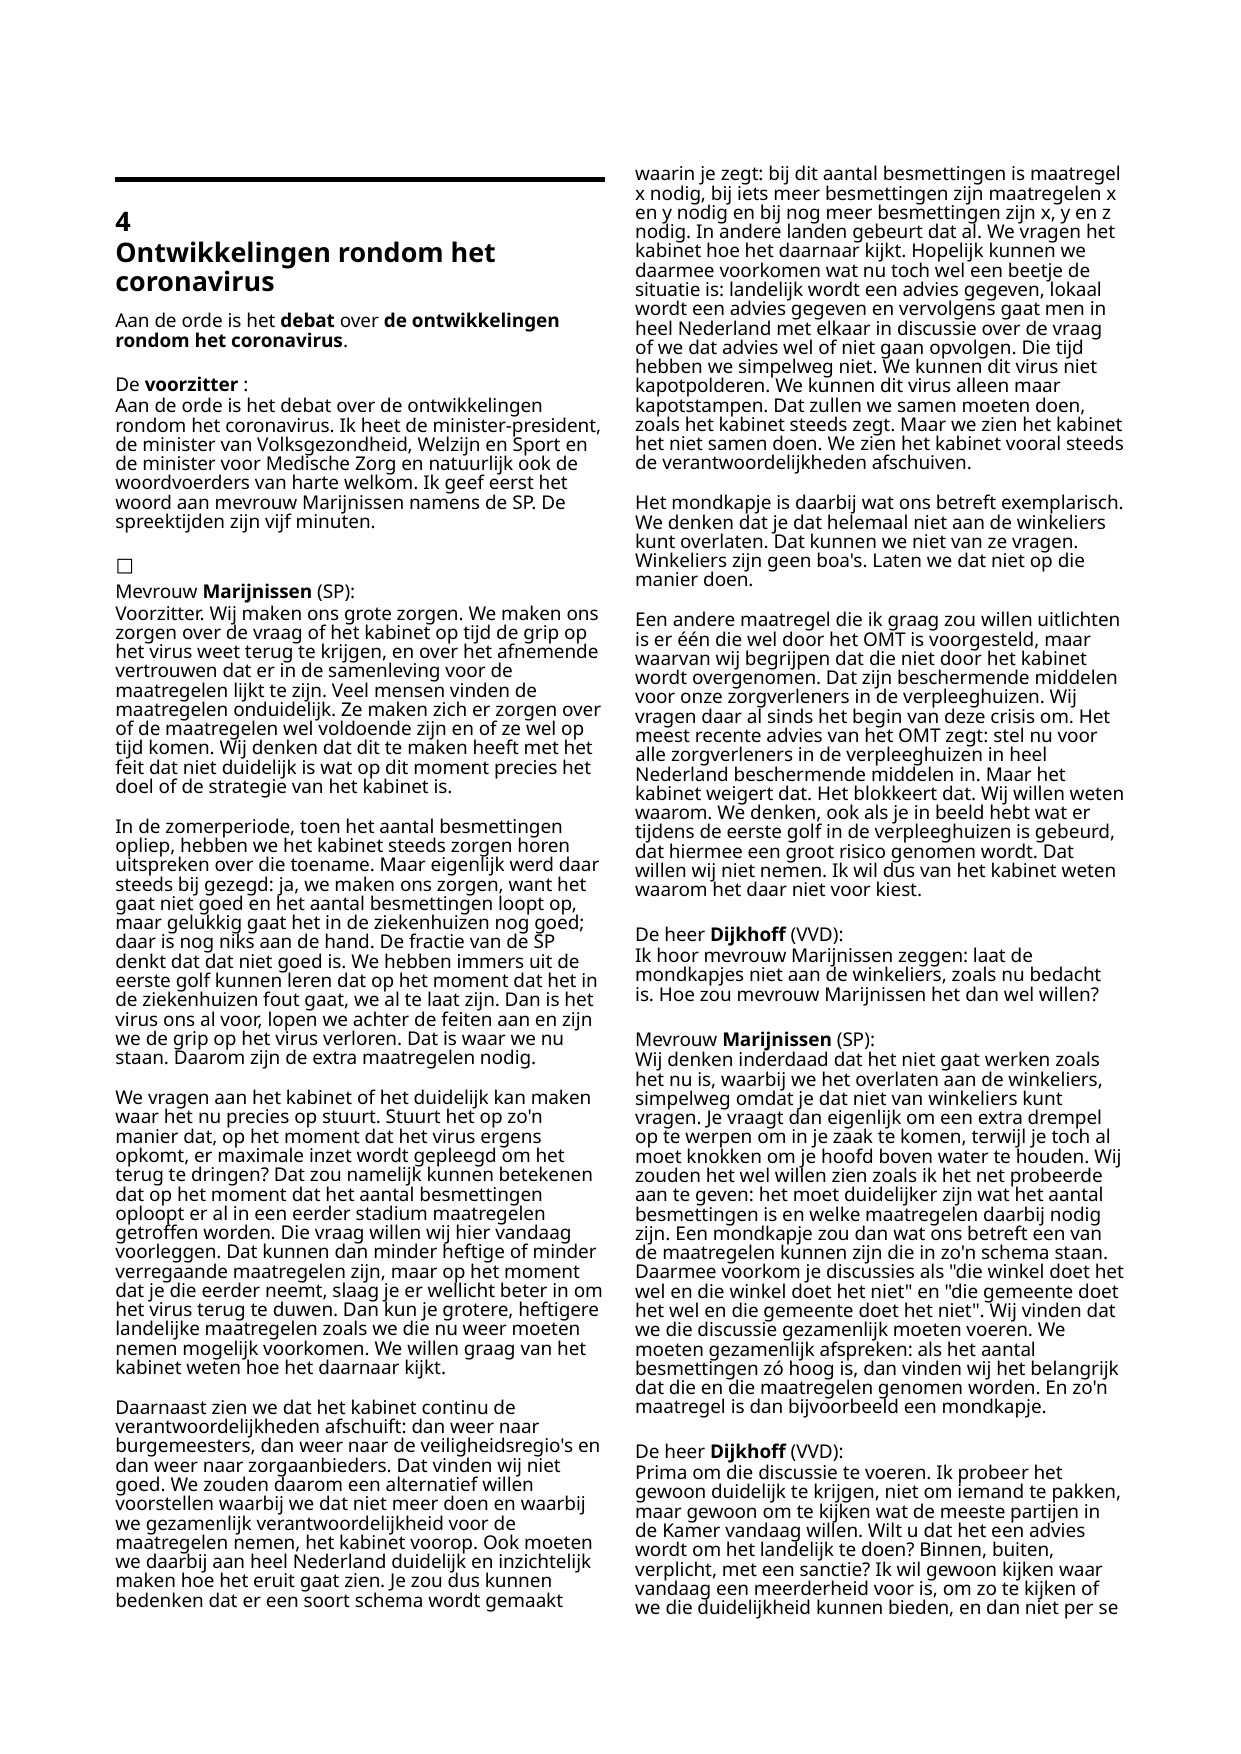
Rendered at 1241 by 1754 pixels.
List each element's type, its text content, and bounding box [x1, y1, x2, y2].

text De heer Dijkhoff (VVD): [635, 921, 1125, 947]
text Aan de orde is het debat over de ontwikkelingen rondom het coronavirus. [115, 312, 605, 351]
text Een andere maatregel die ik graag zou willen uitlichten is er één die wel door het OMT is voorgesteld, maar waarvan wij begrijpen dat die niet door het kabinet wordt overgenomen. Dat zijn beschermende middelen voor onze zorgverleners in de verpleeghuizen. Wij vragen daar al sinds het begin van deze crisis om. Het meest recente advies van het OMT zegt: stel nu voor alle zorgverleners in de verpleeghuizen in heel Nederland beschermende middelen in. Maar het kabinet weigert dat. Het blokkeert dat. Wij willen weten waarom. We denken, ook als je in beeld hebt wat er tijdens de eerste golf in de verpleeghuizen is gebeurd, dat hiermee een groot risico genomen wordt. Dat willen wij niet nemen. Ik wil dus van het kabinet weten waarom het daar niet voor kiest. [635, 611, 1125, 901]
text Daarnaast zien we dat het kabinet continu de verantwoordelijkheden afschuift: dan weer naar burgemeesters, dan weer naar de veiligheidsregio's en dan weer naar zorgaanbieders. Dat vinden wij niet goed. We zouden daarom een alternatief willen voorstellen waarbij we dat niet meer doen en waarbij we gezamenlijk verantwoordelijkheid voor de maatregelen nemen, het kabinet voorop. Ook moeten we daarbij aan heel Nederland duidelijk en inzichtelijk maken hoe het eruit gaat zien. Je zou dus kunnen bedenken dat er een soort schema wordt gemaakt [115, 1399, 605, 1611]
text De voorzitter : [115, 372, 605, 397]
text We vragen aan het kabinet of het duidelijk kan maken waar het nu precies op stuurt. Stuurt het op zo'n manier dat, op het moment dat het virus ergens opkomt, er maximale inzet wordt gepleegd om het terug te dringen? Dat zou namelijk kunnen betekenen dat op het moment dat het aantal besmettingen oploopt er al in een eerder stadium maatregelen getroffen worden. Die vraag willen wij hier vandaag voorleggen. Dat kunnen dan minder heftige of minder verregaande maatregelen zijn, maar op het moment dat je die eerder neemt, slaag je er wellicht beter in om het virus terug te duwen. Dan kun je grotere, heftigere landelijke maatregelen zoals we die nu weer moeten nemen mogelijk voorkomen. We willen graag van het kabinet weten hoe het daarnaar kijkt. [115, 1089, 605, 1378]
text ⬜ [115, 553, 605, 579]
text Prima om die discussie te voeren. Ik probeer het gewoon duidelijk te krijgen, niet om iemand te pakken, maar gewoon om te kijken wat de meeste partijen in de Kamer vandaag willen. Wilt u dat het een advies wordt om het landelijk te doen? Binnen, buiten, verplicht, met een sanctie? Ik wil gewoon kijken waar vandaag een meerderheid voor is, om zo te kijken of we die duidelijkheid kunnen bieden, en dan niet per se [635, 1464, 1125, 1618]
text Mevrouw Marijnissen (SP): [115, 579, 605, 604]
text In de zomerperiode, toen het aantal besmettingen opliep, hebben we het kabinet steeds zorgen horen uitspreken over die toename. Maar eigenlijk werd daar steeds bij gezegd: ja, we maken ons zorgen, want het gaat niet goed en het aantal besmettingen loopt op, maar gelukkig gaat het in de ziekenhuizen nog goed; daar is nog niks aan de hand. De fractie van de SP denkt dat dat niet goed is. We hebben immers uit de eerste golf kunnen leren dat op het moment dat het in de ziekenhuizen fout gaat, we al te laat zijn. Dan is het virus ons al voor, lopen we achter de feiten aan en zijn we de grip op het virus verloren. Dat is waar we nu staan. Daarom zijn de extra maatregelen nodig. [115, 818, 605, 1068]
text Mevrouw Marijnissen (SP): [635, 1026, 1125, 1051]
text waarin je zegt: bij dit aantal besmettingen is maatregel x nodig, bij iets meer besmettingen zijn maatregelen x en y nodig en bij nog meer besmettingen zijn x, y en z nodig. In andere landen gebeurt dat al. We vragen het kabinet hoe het daarnaar kijkt. Hopelijk kunnen we daarmee voorkomen wat nu toch wel een beetje de situatie is: landelijk wordt een advies gegeven, lokaal wordt een advies gegeven en vervolgens gaat men in heel Nederland met elkaar in discussie over de vraag of we dat advies wel of niet gaan opvolgen. Die tijd hebben we simpelweg niet. We kunnen dit virus niet kapotpolderen. We kunnen dit virus alleen maar kapotstampen. Dat zullen we samen moeten doen, zoals het kabinet steeds zegt. Maar we zien het kabinet het niet samen doen. We zien het kabinet vooral steeds de verantwoordelijkheden afschuiven. [635, 165, 1125, 474]
text Wij denken inderdaad dat het niet gaat werken zoals het nu is, waarbij we het overlaten aan de winkeliers, simpelweg omdat je dat niet van winkeliers kunt vragen. Je vraagt dan eigenlijk om een extra drempel op te werpen om in je zaak te komen, terwijl je toch al moet knokken om je hoofd boven water te houden. Wij zouden het wel willen zien zoals ik het net probeerde aan te geven: het moet duidelijker zijn wat het aantal besmettingen is en welke maatregelen daarbij nodig zijn. Een mondkapje zou dan wat ons betreft een van de maatregelen kunnen zijn die in zo'n schema staan. Daarmee voorkom je discussies als "die winkel doet het wel en die winkel doet het niet" en "die gemeente doet het wel en die gemeente doet het niet". Wij vinden dat we die discussie gezamenlijk moeten voeren. We moeten gezamenlijk afspreken: als het aantal besmettingen zó hoog is, dan vinden wij het belangrijk dat die en die maatregelen genomen worden. En zo'n maatregel is dan bijvoorbeeld een mondkapje. [635, 1051, 1125, 1418]
text Ontwikkelingen rondom het coronavirus [115, 239, 605, 312]
text 4 [115, 203, 605, 239]
text Voorzitter. Wij maken ons grote zorgen. We maken ons zorgen over de vraag of het kabinet op tijd de grip op het virus weet terug te krijgen, en over het afnemende vertrouwen dat er in de samenleving voor de maatregelen lijkt te zijn. Veel mensen vinden de maatregelen onduidelijk. Ze maken zich er zorgen over of de maatregelen wel voldoende zijn en of ze wel op tijd komen. Wij denken dat dit te maken heeft met het feit dat niet duidelijk is wat op dit moment precies het doel of de strategie van het kabinet is. [115, 604, 605, 797]
text Ik hoor mevrouw Marijnissen zeggen: laat de mondkapjes niet aan de winkeliers, zoals nu bedacht is. Hoe zou mevrouw Marijnissen het dan wel willen? [635, 947, 1125, 1005]
text Het mondkapje is daarbij wat ons betreft exemplarisch. We denken dat je dat helemaal niet aan de winkeliers kunt overlaten. Dat kunnen we niet van ze vragen. Winkeliers zijn geen boa's. Laten we dat niet op die manier doen. [635, 494, 1125, 591]
text De heer Dijkhoff (VVD): [635, 1438, 1125, 1464]
text Aan de orde is het debat over de ontwikkelingen rondom het coronavirus. Ik heet de minister-president, de minister van Volksgezondheid, Welzijn en Sport en de minister voor Medische Zorg en natuurlijk ook de woordvoerders van harte welkom. Ik geef eerst het woord aan mevrouw Marijnissen namens de SP. De spreektijden zijn vijf minuten. [115, 397, 605, 532]
